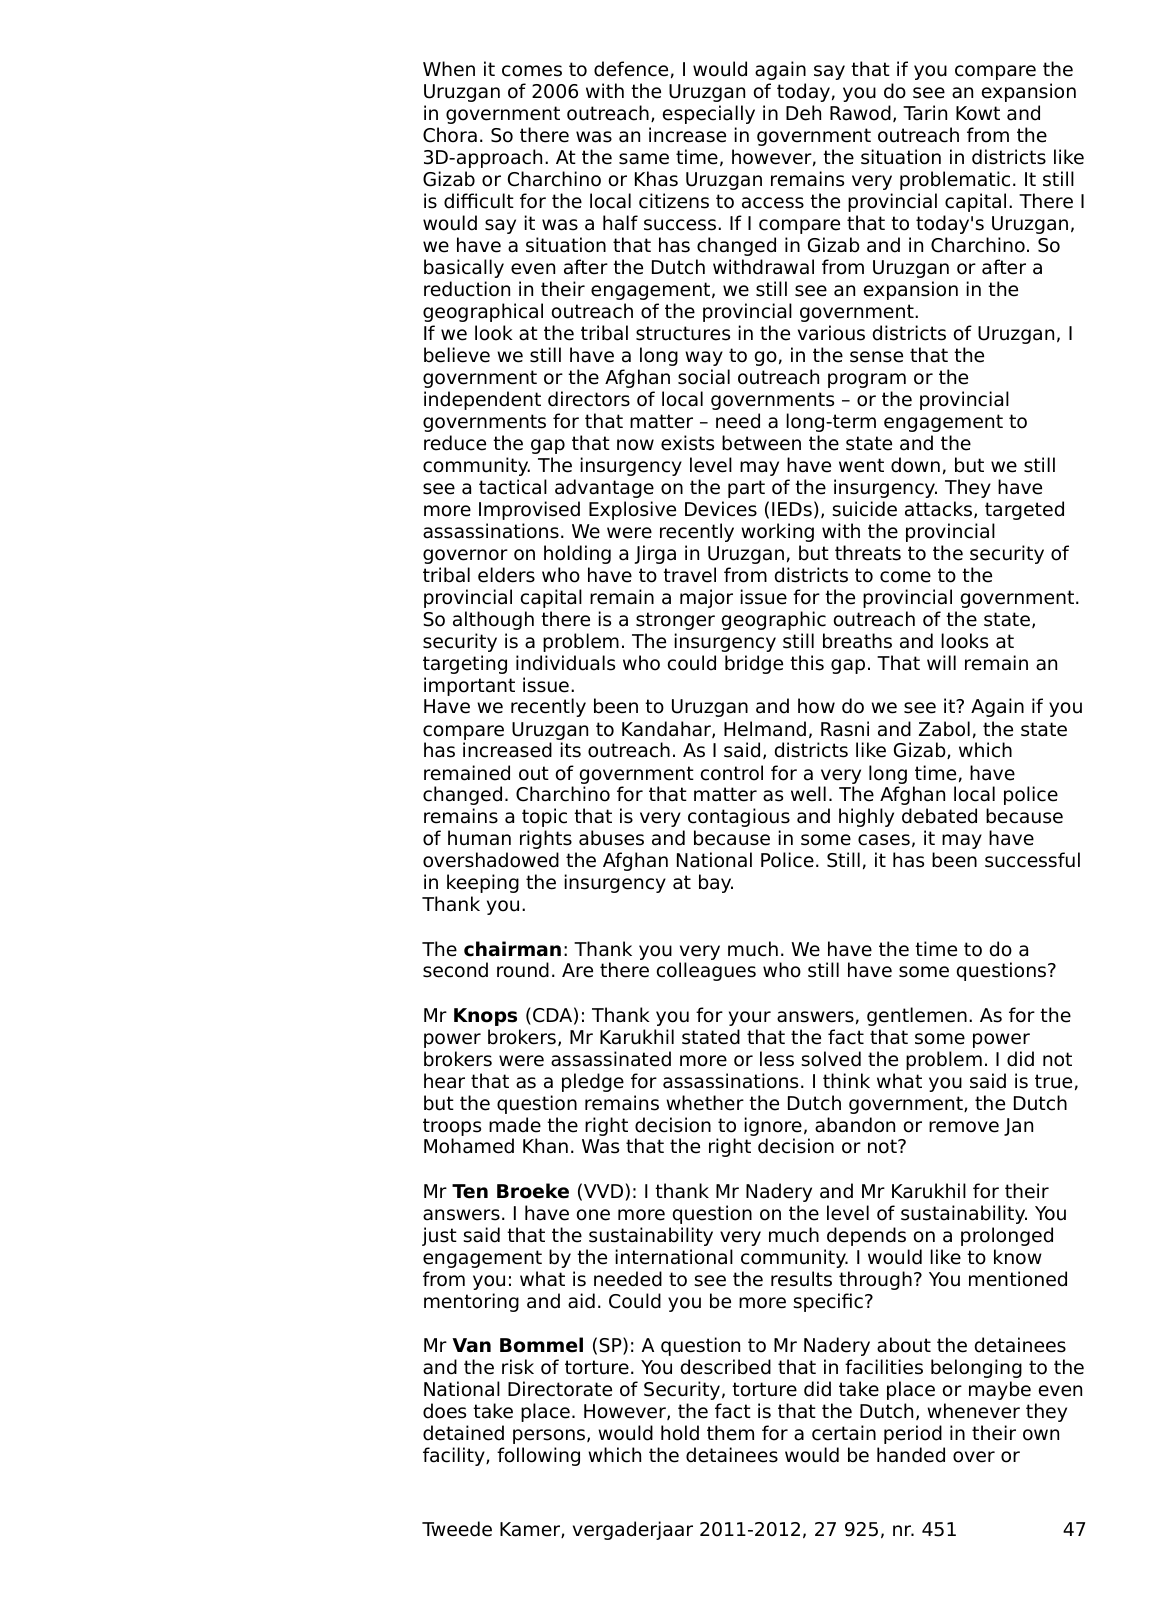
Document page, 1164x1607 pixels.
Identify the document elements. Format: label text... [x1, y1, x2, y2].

text When it comes to defence, I would again say that if you compare the Uruzgan of 2006 with the Uruzgan of today, you do see an expansion in government outreach, especially in Deh Rawod, Tarin Kowt and Chora. So there was an increase in government outreach from the 3D-approach. At the same time, however, the situation in districts like Gizab or Charchino or Khas Uruzgan remains very problematic. It still is difficult for the local citizens to access the provincial capital. There I would say it was a half success. If I compare that to today's Uruzgan, we have a situation that has changed in Gizab and in Charchino. So basically even after the Dutch withdrawal from Uruzgan or after a reduction in their engagement, we still see an expansion in the geographical outreach of the provincial government. [422, 59, 1087, 323]
text If we look at the tribal structures in the various districts of Uruzgan, I believe we still have a long way to go, in the sense that the government or the Afghan social outreach program or the independent directors of local governments – or the provincial governments for that matter – need a long-term engagement to reduce the gap that now exists between the state and the community. The insurgency level may have went down, but we still see a tactical advantage on the part of the insurgency. They have more Improvised Explosive Devices (IEDs), suicide attacks, targeted assassinations. We were recently working with the provincial governor on holding a Jirga in Uruzgan, but threats to the security of tribal elders who have to travel from districts to come to the provincial capital remain a major issue for the provincial government. So although there is a stronger geographic outreach of the state, security is a problem. The insurgency still breaths and looks at targeting individuals who could bridge this gap. That will remain an important issue. [422, 323, 1087, 696]
text Mr Van Bommel (SP): A question to Mr Nadery about the detainees and the risk of torture. You described that in facilities belonging to the National Directorate of Security, torture did take place or maybe even does take place. However, the fact is that the Dutch, whenever they detained persons, would hold them for a certain period in their own facility, following which the detainees would be handed over or [422, 1335, 1087, 1467]
text Mr Ten Broeke (VVD): I thank Mr Nadery and Mr Karukhil for their answers. I have one more question on the level of sustainability. You just said that the sustainability very much depends on a prolonged engagement by the international community. I would like to know from you: what is needed to see the results through? You mentioned mentoring and aid. Could you be more specific? [422, 1181, 1087, 1312]
text Mr Knops (CDA): Thank you for your answers, gentlemen. As for the power brokers, Mr Karukhil stated that the fact that some power brokers were assassinated more or less solved the problem. I did not hear that as a pledge for assassinations. I think what you said is true, but the question remains whether the Dutch government, the Dutch troops made the right decision to ignore, abandon or remove Jan Mohamed Khan. Was that the right decision or not? [422, 1004, 1087, 1158]
text Thank you. [422, 894, 1087, 916]
text Have we recently been to Uruzgan and how do we see it? Again if you compare Uruzgan to Kandahar, Helmand, Rasni and Zabol, the state has increased its outreach. As I said, districts like Gizab, which remained out of government control for a very long time, have changed. Charchino for that matter as well. The Afghan local police remains a topic that is very contagious and highly debated because of human rights abuses and because in some cases, it may have overshadowed the Afghan National Police. Still, it has been successful in keeping the insurgency at bay. [422, 696, 1087, 894]
text The chairman: Thank you very much. We have the time to do a second round. Are there colleagues who still have some questions? [422, 938, 1087, 982]
